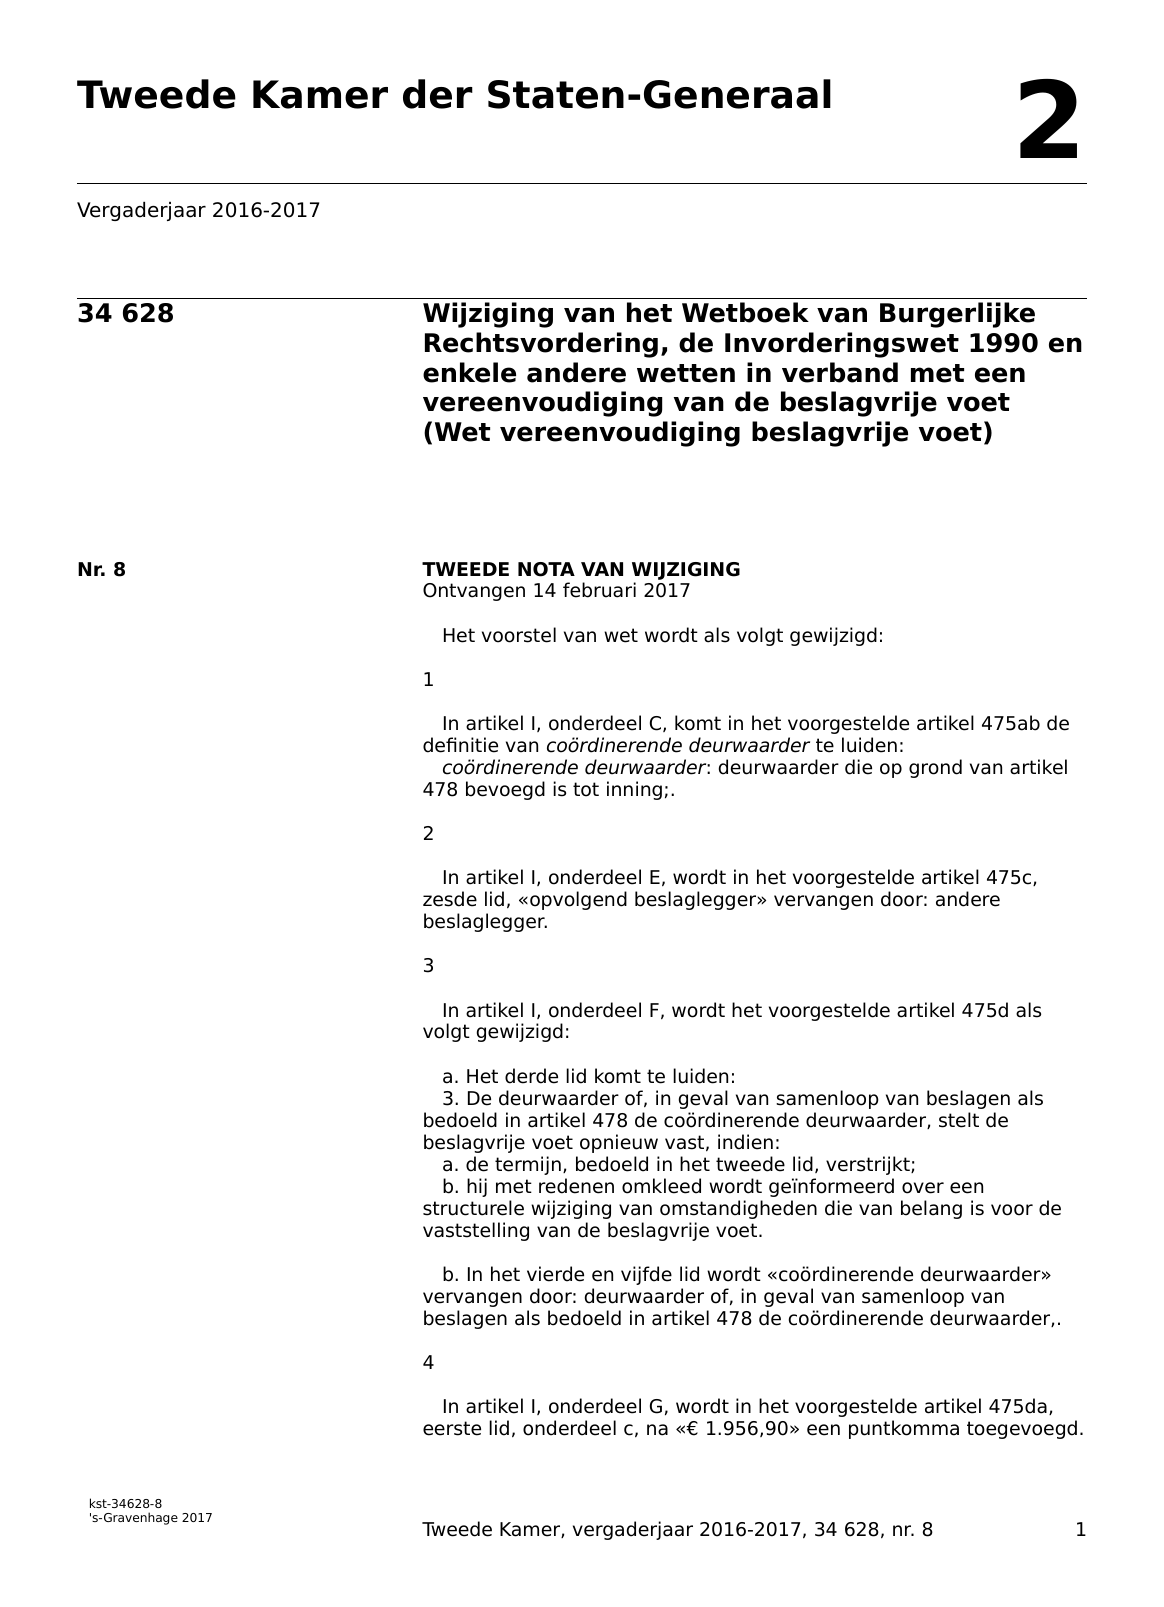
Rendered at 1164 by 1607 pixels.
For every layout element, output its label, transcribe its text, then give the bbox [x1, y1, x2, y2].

subtitle 3 [422, 955, 1087, 977]
text Ontvangen 14 februari 2017 [422, 580, 1087, 602]
text coördinerende deurwaarder: deurwaarder die op grond van artikel 478 bevoegd is tot inning;. [422, 757, 1087, 801]
text b. In het vierde en vijfde lid wordt «coördinerende deurwaarder» vervangen door: deurwaarder of, in geval van samenloop van beslagen als bedoeld in artikel 478 de coördinerende deurwaarder,. [422, 1264, 1087, 1329]
table_header Tweede Kamer der Staten-Generaal [77, 59, 886, 183]
subtitle 2 [422, 823, 1087, 845]
text b. hij met redenen omkleed wordt geïnformeerd over een structurele wijziging van omstandigheden die van belang is voor de vaststelling van de beslagvrije voet. [422, 1176, 1087, 1241]
text In artikel I, onderdeel G, wordt in het voorgestelde artikel 475da, eerste lid, onderdeel c, na «€ 1.956,90» een puntkomma toegevoegd. [422, 1396, 1087, 1440]
text 3. De deurwaarder of, in geval van samenloop van beslagen als bedoeld in artikel 478 de coördinerende deurwaarder, stelt de beslagvrije voet opnieuw vast, indien: [422, 1088, 1087, 1153]
text Het voorstel van wet wordt als volgt gewijzigd: [422, 624, 1087, 647]
text a. Het derde lid komt te luiden: [422, 1066, 1087, 1088]
text In artikel I, onderdeel C, komt in het voorgestelde artikel 475ab de definitie van coördinerende deurwaarder te luiden: [422, 713, 1087, 757]
text In artikel I, onderdeel F, wordt het voorgestelde artikel 475d als volgt gewijzigd: [422, 999, 1087, 1043]
text In artikel I, onderdeel E, wordt in het voorgestelde artikel 475c, zesde lid, «opvolgend beslaglegger» vervangen door: andere beslaglegger. [422, 867, 1087, 933]
text a. de termijn, bedoeld in het tweede lid, verstrijkt; [422, 1153, 1087, 1176]
text 's-Gravenhage 2017 [88, 1511, 323, 1525]
table_cell Vergaderjaar 2016-2017 [77, 184, 1087, 298]
subtitle 4 [422, 1352, 1087, 1374]
subtitle 1 [422, 669, 1087, 691]
table_header 2 [886, 59, 1087, 183]
subtitle 34 628 Wijziging van het Wetboek van Burgerlijke Rechtsvordering, de Invorderingswet 1990 en enkele andere wetten in verband met een vereenvoudiging van de beslagvrije voet (Wet vereenvoudiging beslagvrije voet) [77, 299, 1087, 447]
text kst-34628-8 [88, 1497, 323, 1511]
subtitle Nr. 8 TWEEDE NOTA VAN WIJZIGING [77, 558, 1087, 580]
